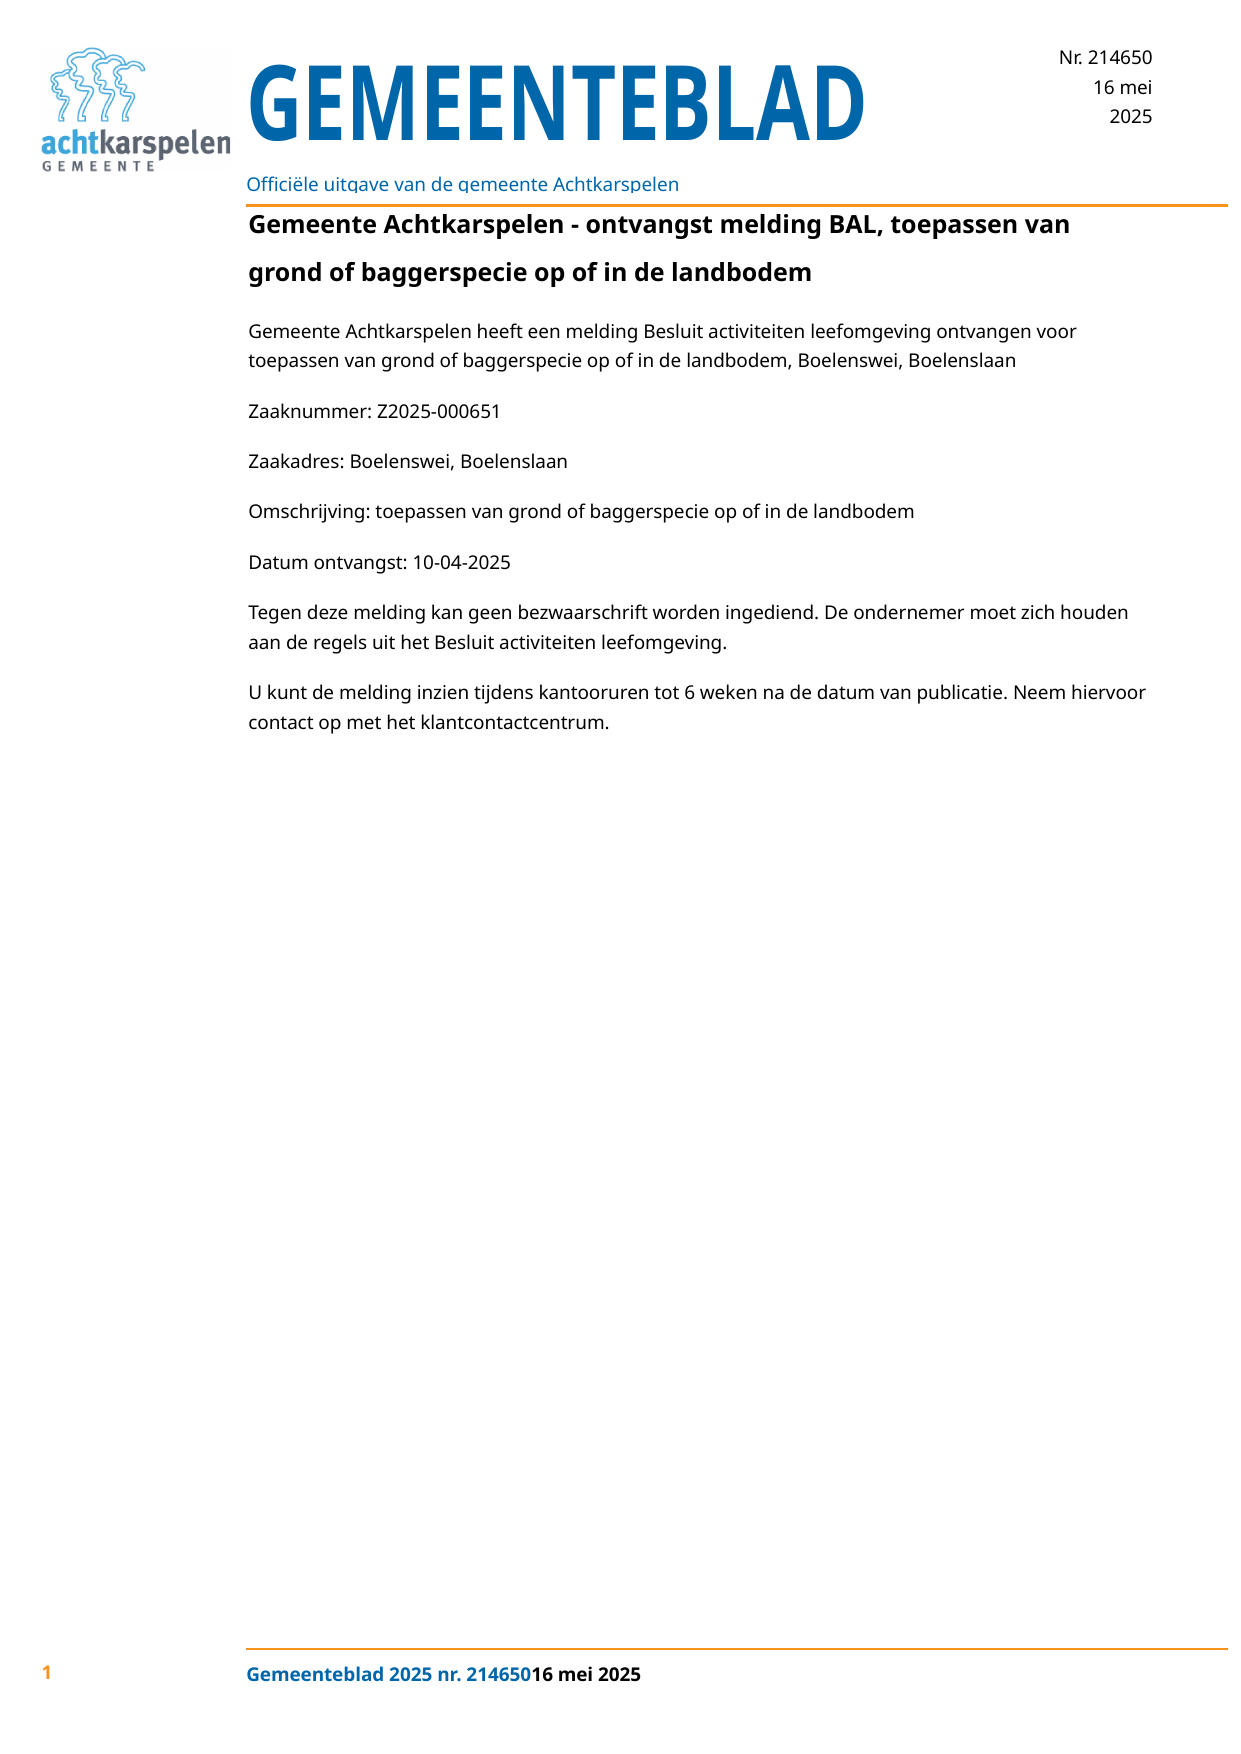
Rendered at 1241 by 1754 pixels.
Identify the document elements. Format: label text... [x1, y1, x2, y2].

text U kunt de melding inzien tijdens kantooruren tot 6 weken na de datum van publicatie. Neem hiervoor contact op met het klantcontactcentrum. [248, 679, 1152, 735]
text Omschrijving: toepassen van grond of baggerspecie op of in de landbodem [248, 499, 1152, 524]
picture [41, 47, 231, 172]
text Zaakadres: Boelenswei, Boelenslaan [248, 448, 1152, 474]
text Gemeente Achtkarspelen - ontvangst melding BAL, toepassen van grond of baggerspecie op of in de landbodem [248, 207, 1152, 288]
text Zaaknummer: Z2025-000651 [248, 398, 1152, 424]
text Tegen deze melding kan geen bezwaarschrift worden ingediend. De ondernemer moet zich houden aan de regels uit het Besluit activiteiten leefomgeving. [248, 599, 1152, 655]
text Datum ontvangst: 10-04-2025 [248, 549, 1152, 575]
text Gemeente Achtkarspelen heeft een melding Besluit activiteiten leefomgeving ontvangen voor toepassen van grond of baggerspecie op of in de landbodem, Boelenswei, Boelenslaan [248, 318, 1152, 373]
